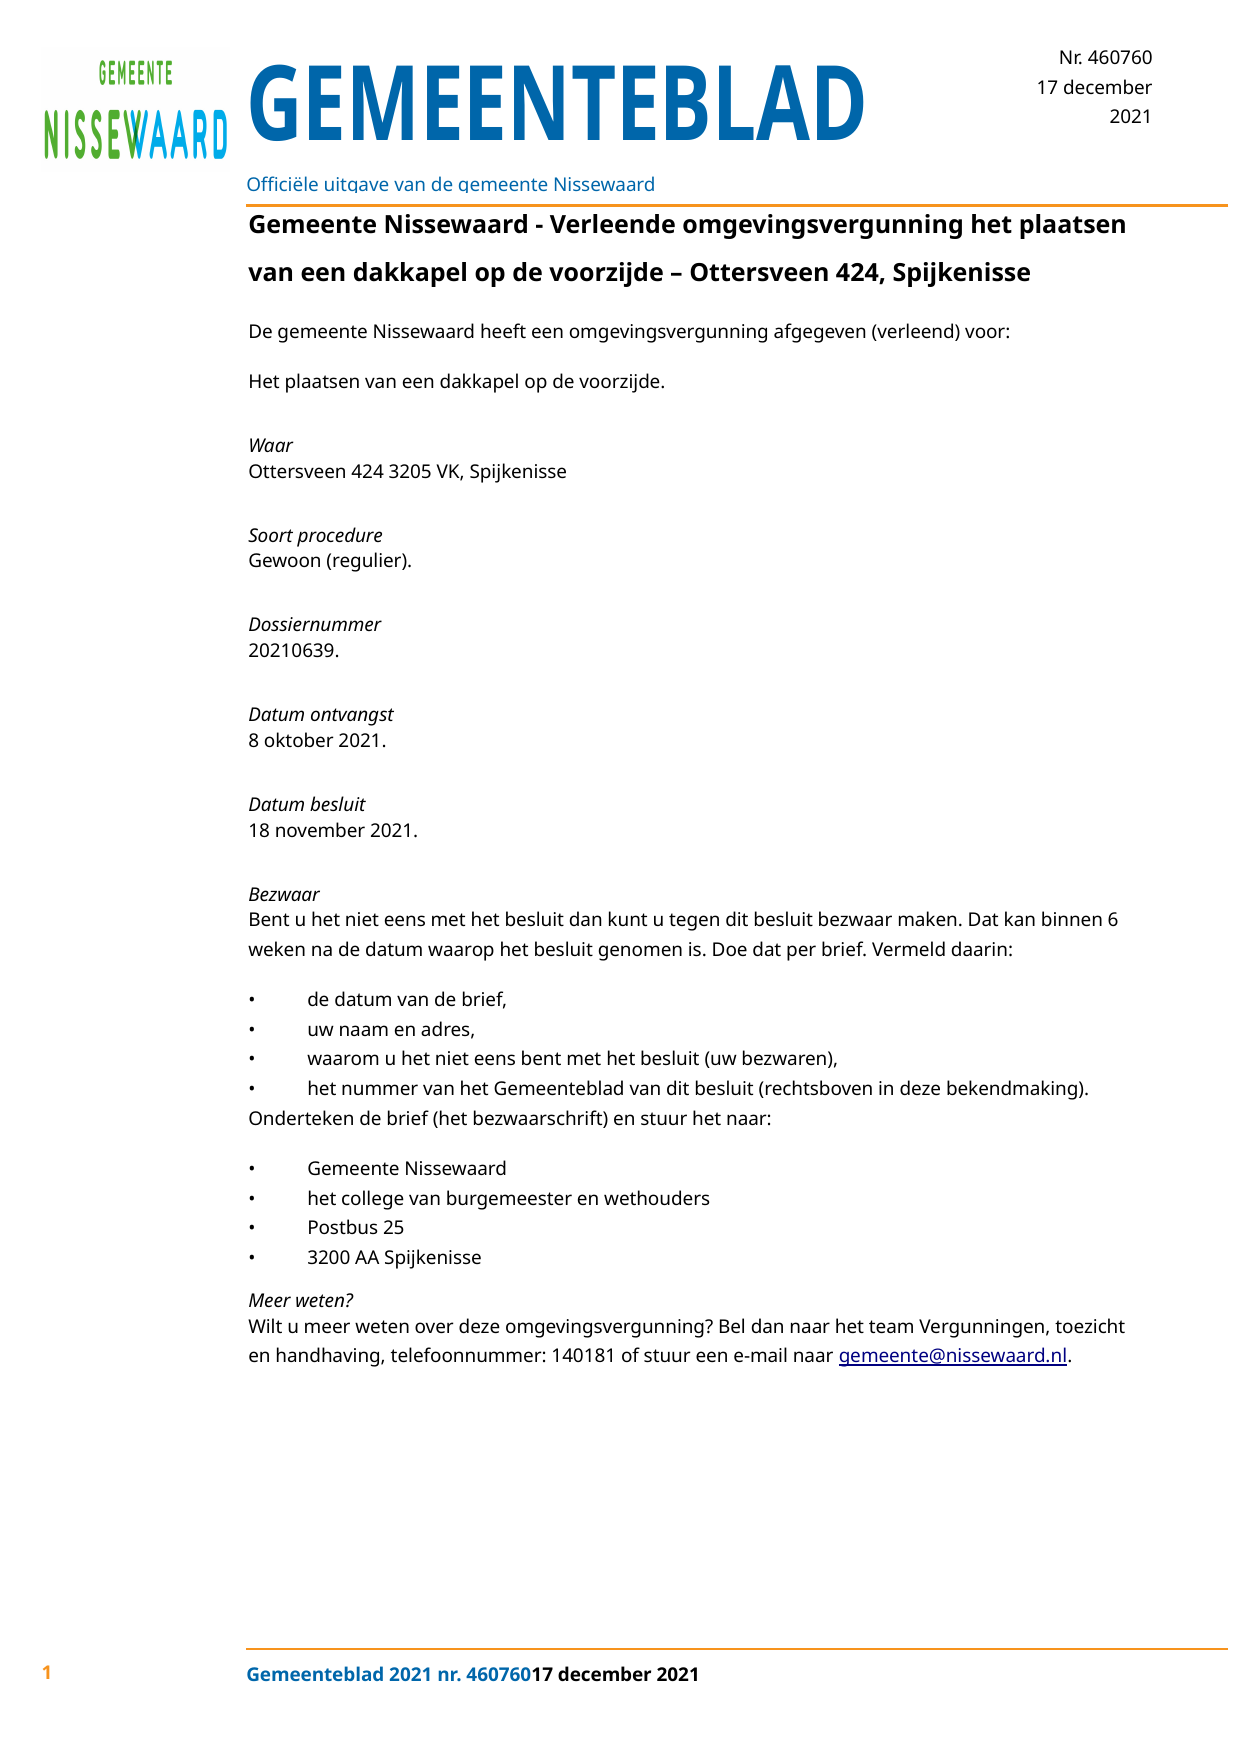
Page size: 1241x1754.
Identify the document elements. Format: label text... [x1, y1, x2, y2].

text 20210639. [248, 637, 1152, 663]
list Gemeente Nissewaard [248, 1155, 1152, 1181]
text Gemeente Nissewaard - Verleende omgevingsvergunning het plaatsen van een dakkapel op de voorzijde – Ottersveen 424, Spijkenisse [248, 207, 1152, 288]
text Meer weten? [248, 1287, 1152, 1313]
text Datum besluit [248, 791, 1152, 817]
list het nummer van het Gemeenteblad van dit besluit (rechtsboven in deze bekendmaking). [248, 1075, 1152, 1101]
text Bezwaar [248, 881, 1152, 906]
picture [41, 47, 231, 172]
list 3200 AA Spijkenisse [248, 1244, 1152, 1270]
text 18 november 2021. [248, 817, 1152, 842]
text De gemeente Nissewaard heeft een omgevingsvergunning afgegeven (verleend) voor: [248, 318, 1152, 344]
text Datum ontvangst [248, 701, 1152, 727]
text Onderteken de brief (het bezwaarschrift) en stuur het naar: [248, 1105, 1152, 1131]
text Gewoon (regulier). [248, 548, 1152, 573]
list Postbus 25 [248, 1214, 1152, 1240]
text 8 oktober 2021. [248, 727, 1152, 753]
text Bent u het niet eens met het besluit dan kunt u tegen dit besluit bezwaar maken. Dat kan binnen 6 weken na de datum waarop het besluit genomen is. Doe dat per brief. Vermeld daarin: [248, 906, 1152, 962]
list de datum van de brief, [248, 986, 1152, 1012]
text Dossiernummer [248, 612, 1152, 637]
list waarom u het niet eens bent met het besluit (uw bezwaren), [248, 1046, 1152, 1071]
text Wilt u meer weten over deze omgevingsvergunning? Bel dan naar het team Vergunningen, toezicht en handhaving, telefoonnummer: 140181 of stuur een e-mail naar gemeente@nissewaard.nl. [248, 1313, 1152, 1368]
text Het plaatsen van een dakkapel op de voorzijde. [248, 368, 1152, 394]
list uw naam en adres, [248, 1016, 1152, 1042]
text Ottersveen 424 3205 VK, Spijkenisse [248, 458, 1152, 484]
text Waar [248, 432, 1152, 458]
text Soort procedure [248, 522, 1152, 548]
list het college van burgemeester en wethouders [248, 1185, 1152, 1211]
